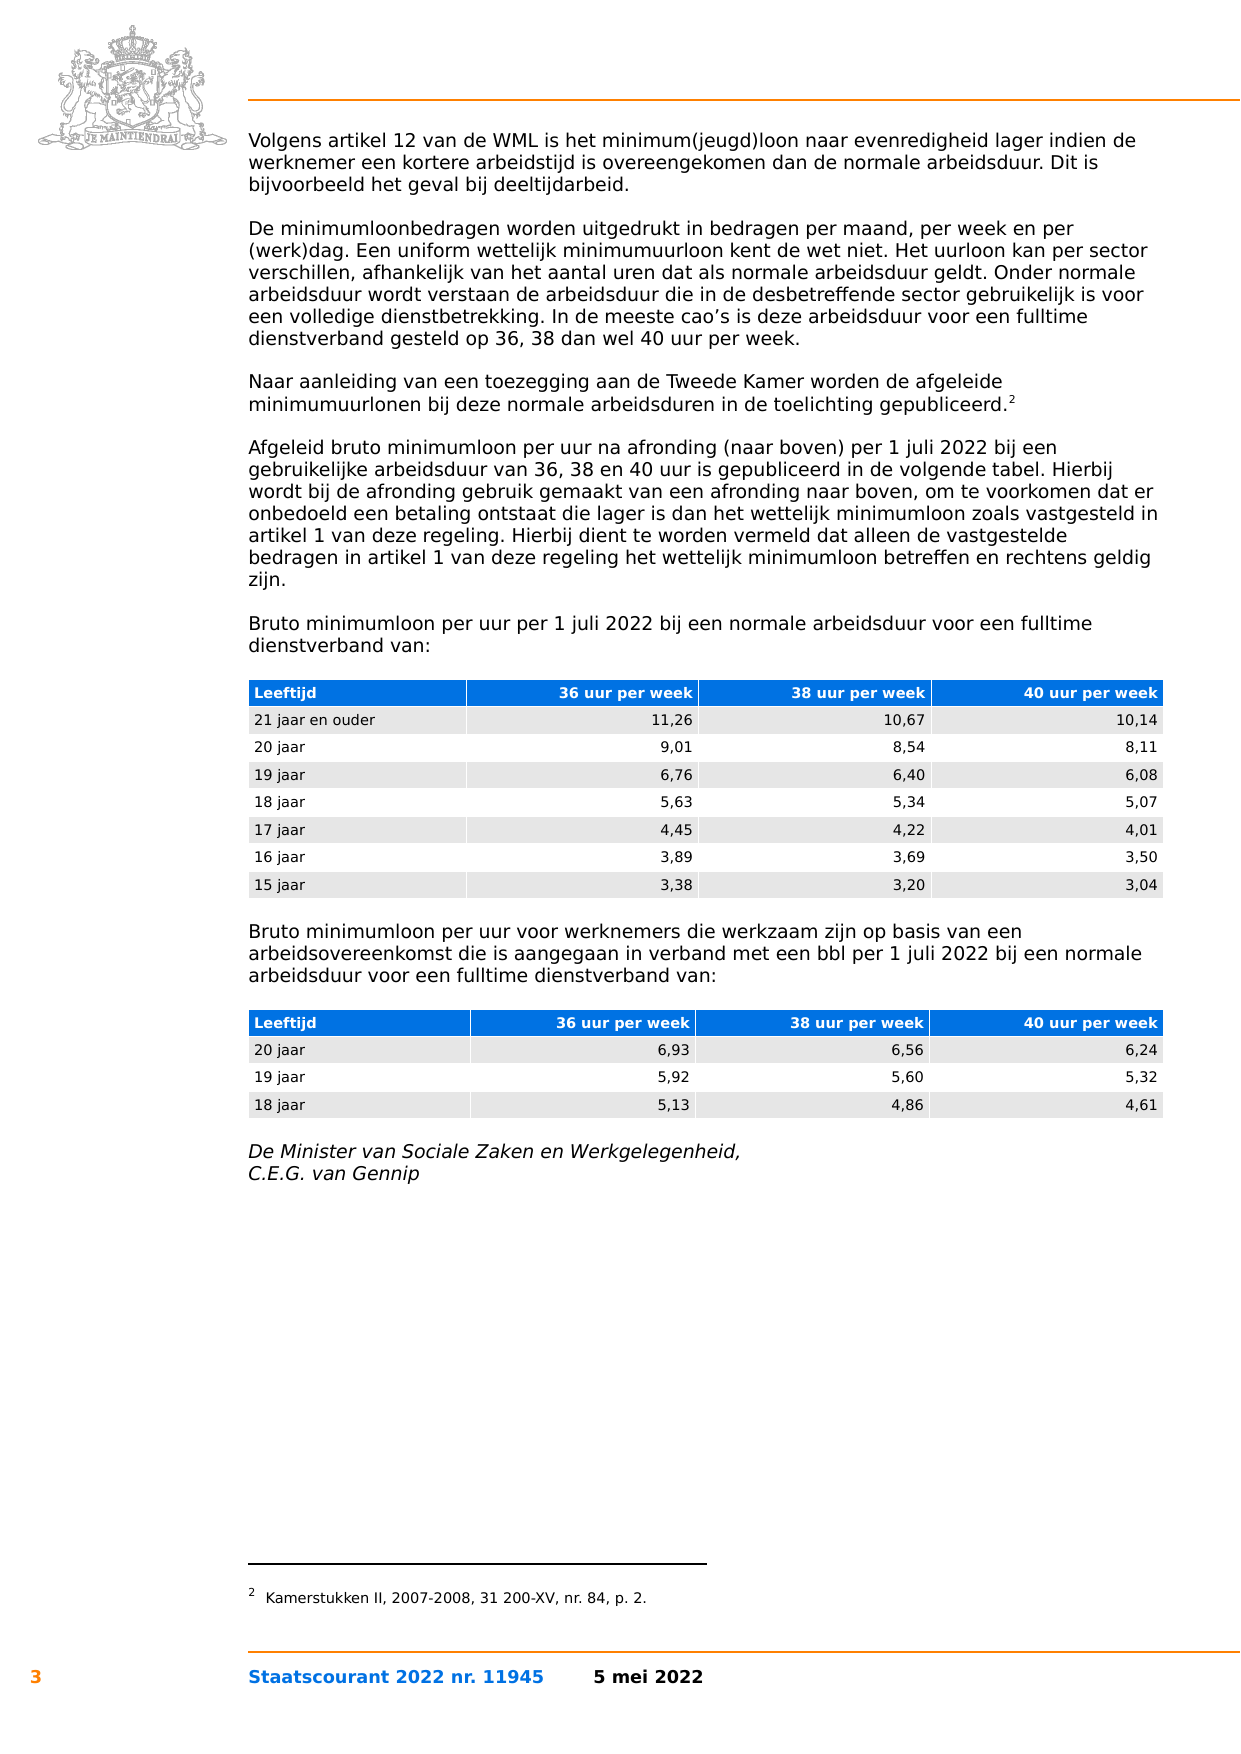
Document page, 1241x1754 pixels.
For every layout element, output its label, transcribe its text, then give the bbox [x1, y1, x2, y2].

table_cell 6,24 [930, 1037, 1163, 1063]
text Volgens artikel 12 van de WML is het minimum(jeugd)loon naar evenredigheid lager indien de werknemer een kortere arbeidstijd is overeengekomen dan de normale arbeidsduur. Dit is bijvoorbeeld het geval bij deeltijdarbeid. [248, 130, 1163, 196]
table_cell 4,01 [932, 817, 1163, 843]
table_header 36 uur per week [467, 680, 698, 706]
text De minimumloonbedragen worden uitgedrukt in bedragen per maand, per week en per (werk)dag. Een uniform wettelijk minimumuurloon kent de wet niet. Het uurloon kan per sector verschillen, afhankelijk van het aantal uren dat als normale arbeidsduur geldt. Onder normale arbeidsduur wordt verstaan de arbeidsduur die in de desbetreffende sector gebruikelijk is voor een volledige dienstbetrekking. In de meeste cao’s is deze arbeidsduur voor een fulltime dienstverband gesteld op 36, 38 dan wel 40 uur per week. [248, 218, 1163, 349]
table_header 38 uur per week [696, 1010, 929, 1036]
table_cell 4,61 [930, 1092, 1163, 1118]
table_cell 5,92 [471, 1065, 695, 1091]
table_header Leeftijd [249, 680, 466, 706]
text Naar aanleiding van een toezegging aan de Tweede Kamer worden de afgeleide minimumuurlonen bij deze normale arbeidsduren in de toelichting gepubliceerd. [248, 371, 1163, 415]
table_cell 5,32 [930, 1065, 1163, 1091]
table_cell 19 jaar [249, 1065, 470, 1091]
table_cell 6,76 [467, 762, 698, 788]
table_cell 19 jaar [249, 762, 466, 788]
table_header 40 uur per week [932, 680, 1163, 706]
table_cell 5,34 [699, 790, 931, 816]
table_header 36 uur per week [471, 1010, 695, 1036]
table_cell 5,07 [932, 790, 1163, 816]
table_cell 4,86 [696, 1092, 929, 1118]
table_cell 3,69 [699, 844, 931, 871]
table_cell 18 jaar [249, 1092, 470, 1118]
table_cell 8,11 [932, 735, 1163, 761]
table_cell 15 jaar [249, 872, 466, 898]
table_cell 9,01 [467, 735, 698, 761]
table_cell 10,14 [932, 707, 1163, 734]
text De Minister van Sociale Zaken en Werkgelegenheid, C.E.G. van Gennip [248, 1141, 1163, 1185]
table_header 38 uur per week [699, 680, 931, 706]
table_cell 21 jaar en ouder [249, 707, 466, 734]
text Bruto minimumloon per uur per 1 juli 2022 bij een normale arbeidsduur voor een fulltime dienstverband van: [248, 613, 1163, 657]
table_cell 20 jaar [249, 735, 466, 761]
table_cell 5,60 [696, 1065, 929, 1091]
table_cell 11,26 [467, 707, 698, 734]
table_cell 5,13 [471, 1092, 695, 1118]
table_cell 6,08 [932, 762, 1163, 788]
table_cell 6,56 [696, 1037, 929, 1063]
table_cell 20 jaar [249, 1037, 470, 1063]
table_header 40 uur per week [930, 1010, 1163, 1036]
table_cell 3,38 [467, 872, 698, 898]
table_cell 4,45 [467, 817, 698, 843]
table_cell 3,04 [932, 872, 1163, 898]
table_cell 10,67 [699, 707, 931, 734]
table_cell 18 jaar [249, 790, 466, 816]
table_cell 3,20 [699, 872, 931, 898]
table_cell 3,89 [467, 844, 698, 871]
text Afgeleid bruto minimumloon per uur na afronding (naar boven) per 1 juli 2022 bij een gebruikelijke arbeidsduur van 36, 38 en 40 uur is gepubliceerd in de volgende tabel. Hierbij wordt bij de afronding gebruik gemaakt van een afronding naar boven, om te voorkomen dat er onbedoeld een betaling ontstaat die lager is dan het wettelijk minimumloon zoals vastgesteld in artikel 1 van deze regeling. Hierbij dient te worden vermeld dat alleen de vastgestelde bedragen in artikel 1 van deze regeling het wettelijk minimumloon betreffen en rechtens geldig zijn. [248, 437, 1163, 591]
table_cell 4,22 [699, 817, 931, 843]
table_cell 3,50 [932, 844, 1163, 871]
table_cell 8,54 [699, 735, 931, 761]
text Bruto minimumloon per uur voor werknemers die werkzaam zijn op basis van een arbeidsovereenkomst die is aangegaan in verband met een bbl per 1 juli 2022 bij een normale arbeidsduur voor een fulltime dienstverband van: [248, 921, 1163, 987]
text Kamerstukken II, 2007-2008, 31 200-XV, nr. 84, p. 2. [248, 1586, 1163, 1608]
table_cell 6,93 [471, 1037, 695, 1063]
picture [38, 25, 227, 150]
table_cell 17 jaar [249, 817, 466, 843]
table_cell 5,63 [467, 790, 698, 816]
table_cell 16 jaar [249, 844, 466, 871]
table_cell 6,40 [699, 762, 931, 788]
table_header Leeftijd [249, 1010, 470, 1036]
